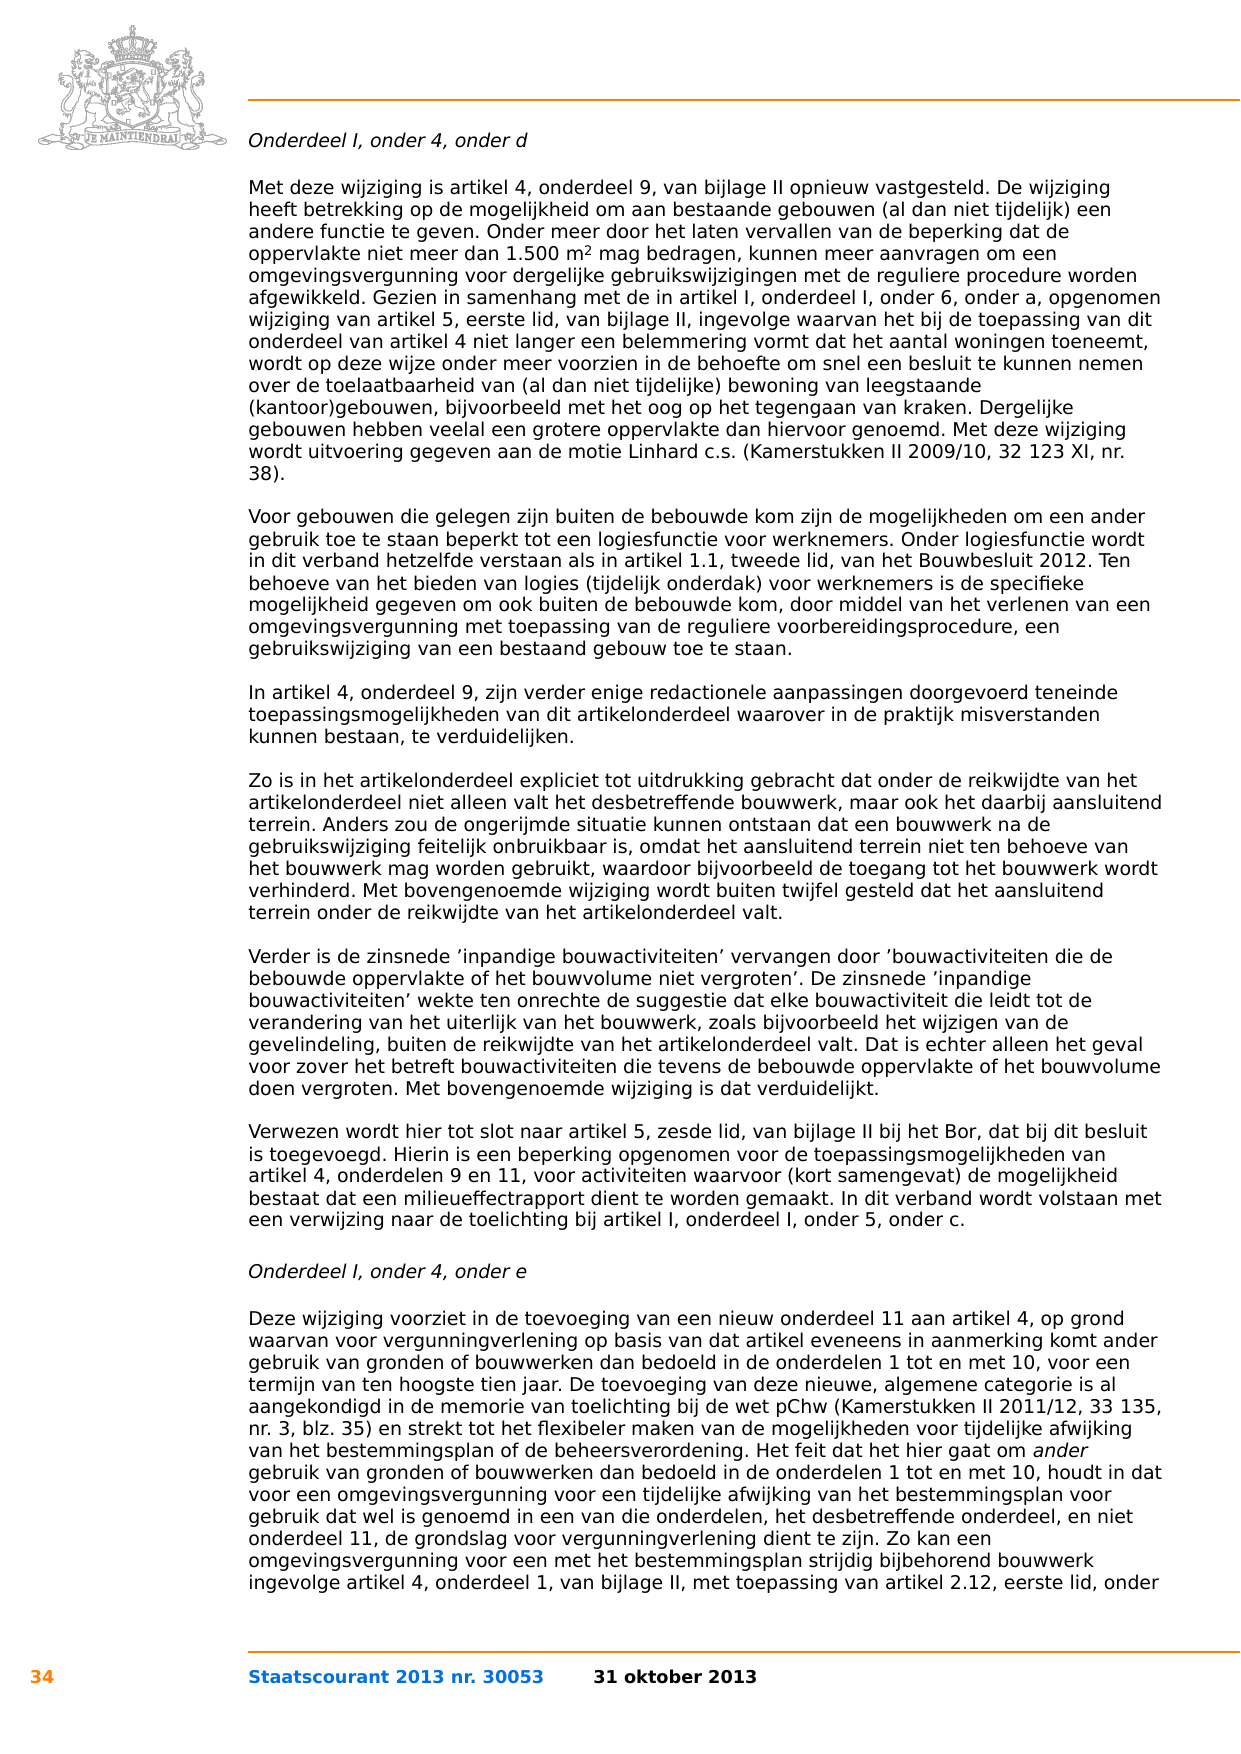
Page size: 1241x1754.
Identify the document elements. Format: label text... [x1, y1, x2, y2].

text Verder is de zinsnede ’inpandige bouwactiviteiten’ vervangen door ’bouwactiviteiten die de bebouwde oppervlakte of het bouwvolume niet vergroten’. De zinsnede ’inpandige bouwactiviteiten’ wekte ten onrechte de suggestie dat elke bouwactiviteit die leidt tot de verandering van het uiterlijk van het bouwwerk, zoals bijvoorbeeld het wijzigen van de gevelindeling, buiten de reikwijdte van het artikelonderdeel valt. Dat is echter alleen het geval voor zover het betreft bouwactiviteiten die tevens de bebouwde oppervlakte of het bouwvolume doen vergroten. Met bovengenoemde wijziging is dat verduidelijkt. [248, 946, 1163, 1099]
text Met deze wijziging is artikel 4, onderdeel 9, van bijlage II opnieuw vastgesteld. De wijziging heeft betrekking op de mogelijkheid om aan bestaande gebouwen (al dan niet tijdelijk) een andere functie te geven. Onder meer door het laten vervallen van de beperking dat de oppervlakte niet meer dan 1.500 m2 mag bedragen, kunnen meer aanvragen om een omgevingsvergunning voor dergelijke gebruikswijzigingen met de reguliere procedure worden afgewikkeld. Gezien in samenhang met de in artikel I, onderdeel I, onder 6, onder a, opgenomen wijziging van artikel 5, eerste lid, van bijlage II, ingevolge waarvan het bij de toepassing van dit onderdeel van artikel 4 niet langer een belemmering vormt dat het aantal woningen toeneemt, wordt op deze wijze onder meer voorzien in de behoefte om snel een besluit te kunnen nemen over de toelaatbaarheid van (al dan niet tijdelijke) bewoning van leegstaande (kantoor)gebouwen, bijvoorbeeld met het oog op het tegengaan van kraken. Dergelijke gebouwen hebben veelal een grotere oppervlakte dan hiervoor genoemd. Met deze wijziging wordt uitvoering gegeven aan de motie Linhard c.s. (Kamerstukken II 2009/10, 32 123 XI, nr. 38). [248, 177, 1163, 484]
text Voor gebouwen die gelegen zijn buiten de bebouwde kom zijn de mogelijkheden om een ander gebruik toe te staan beperkt tot een logiesfunctie voor werknemers. Onder logiesfunctie wordt in dit verband hetzelfde verstaan als in artikel 1.1, tweede lid, van het Bouwbesluit 2012. Ten behoeve van het bieden van logies (tijdelijk onderdak) voor werknemers is de specifieke mogelijkheid gegeven om ook buiten de bebouwde kom, door middel van het verlenen van een omgevingsvergunning met toepassing van de reguliere voorbereidingsprocedure, een gebruikswijziging van een bestaand gebouw toe te staan. [248, 506, 1163, 660]
text Verwezen wordt hier tot slot naar artikel 5, zesde lid, van bijlage II bij het Bor, dat bij dit besluit is toegevoegd. Hierin is een beperking opgenomen voor de toepassingsmogelijkheden van artikel 4, onderdelen 9 en 11, voor activiteiten waarvoor (kort samengevat) de mogelijkheid bestaat dat een milieueffectrapport dient te worden gemaakt. In dit verband wordt volstaan met een verwijzing naar de toelichting bij artikel I, onderdeel I, onder 5, onder c. [248, 1121, 1163, 1231]
picture [38, 25, 227, 150]
text Deze wijziging voorziet in de toevoeging van een nieuw onderdeel 11 aan artikel 4, op grond waarvan voor vergunningverlening op basis van dat artikel eveneens in aanmerking komt ander gebruik van gronden of bouwwerken dan bedoeld in de onderdelen 1 tot en met 10, voor een termijn van ten hoogste tien jaar. De toevoeging van deze nieuwe, algemene categorie is al aangekondigd in de memorie van toelichting bij de wet pChw (Kamerstukken II 2011/12, 33 135, nr. 3, blz. 35) en strekt tot het flexibeler maken van de mogelijkheden voor tijdelijke afwijking van het bestemmingsplan of de beheersverordening. Het feit dat het hier gaat om ander gebruik van gronden of bouwwerken dan bedoeld in de onderdelen 1 tot en met 10, houdt in dat voor een omgevingsvergunning voor een tijdelijke afwijking van het bestemmingsplan voor gebruik dat wel is genoemd in een van die onderdelen, het desbetreffende onderdeel, en niet onderdeel 11, de grondslag voor vergunningverlening dient te zijn. Zo kan een omgevingsvergunning voor een met het bestemmingsplan strijdig bijbehorend bouwwerk ingevolge artikel 4, onderdeel 1, van bijlage II, met toepassing van artikel 2.12, eerste lid, onder [248, 1308, 1163, 1594]
text In artikel 4, onderdeel 9, zijn verder enige redactionele aanpassingen doorgevoerd teneinde toepassingsmogelijkheden van dit artikelonderdeel waarover in de praktijk misverstanden kunnen bestaan, te verduidelijken. [248, 682, 1163, 748]
subtitle Onderdeel I, onder 4, onder e [248, 1261, 1163, 1283]
subtitle Onderdeel I, onder 4, onder d [248, 130, 1163, 152]
text Zo is in het artikelonderdeel expliciet tot uitdrukking gebracht dat onder de reikwijdte van het artikelonderdeel niet alleen valt het desbetreffende bouwwerk, maar ook het daarbij aansluitend terrein. Anders zou de ongerijmde situatie kunnen ontstaan dat een bouwwerk na de gebruikswijziging feitelijk onbruikbaar is, omdat het aansluitend terrein niet ten behoeve van het bouwwerk mag worden gebruikt, waardoor bijvoorbeeld de toegang tot het bouwwerk wordt verhinderd. Met bovengenoemde wijziging wordt buiten twijfel gesteld dat het aansluitend terrein onder de reikwijdte van het artikelonderdeel valt. [248, 770, 1163, 924]
